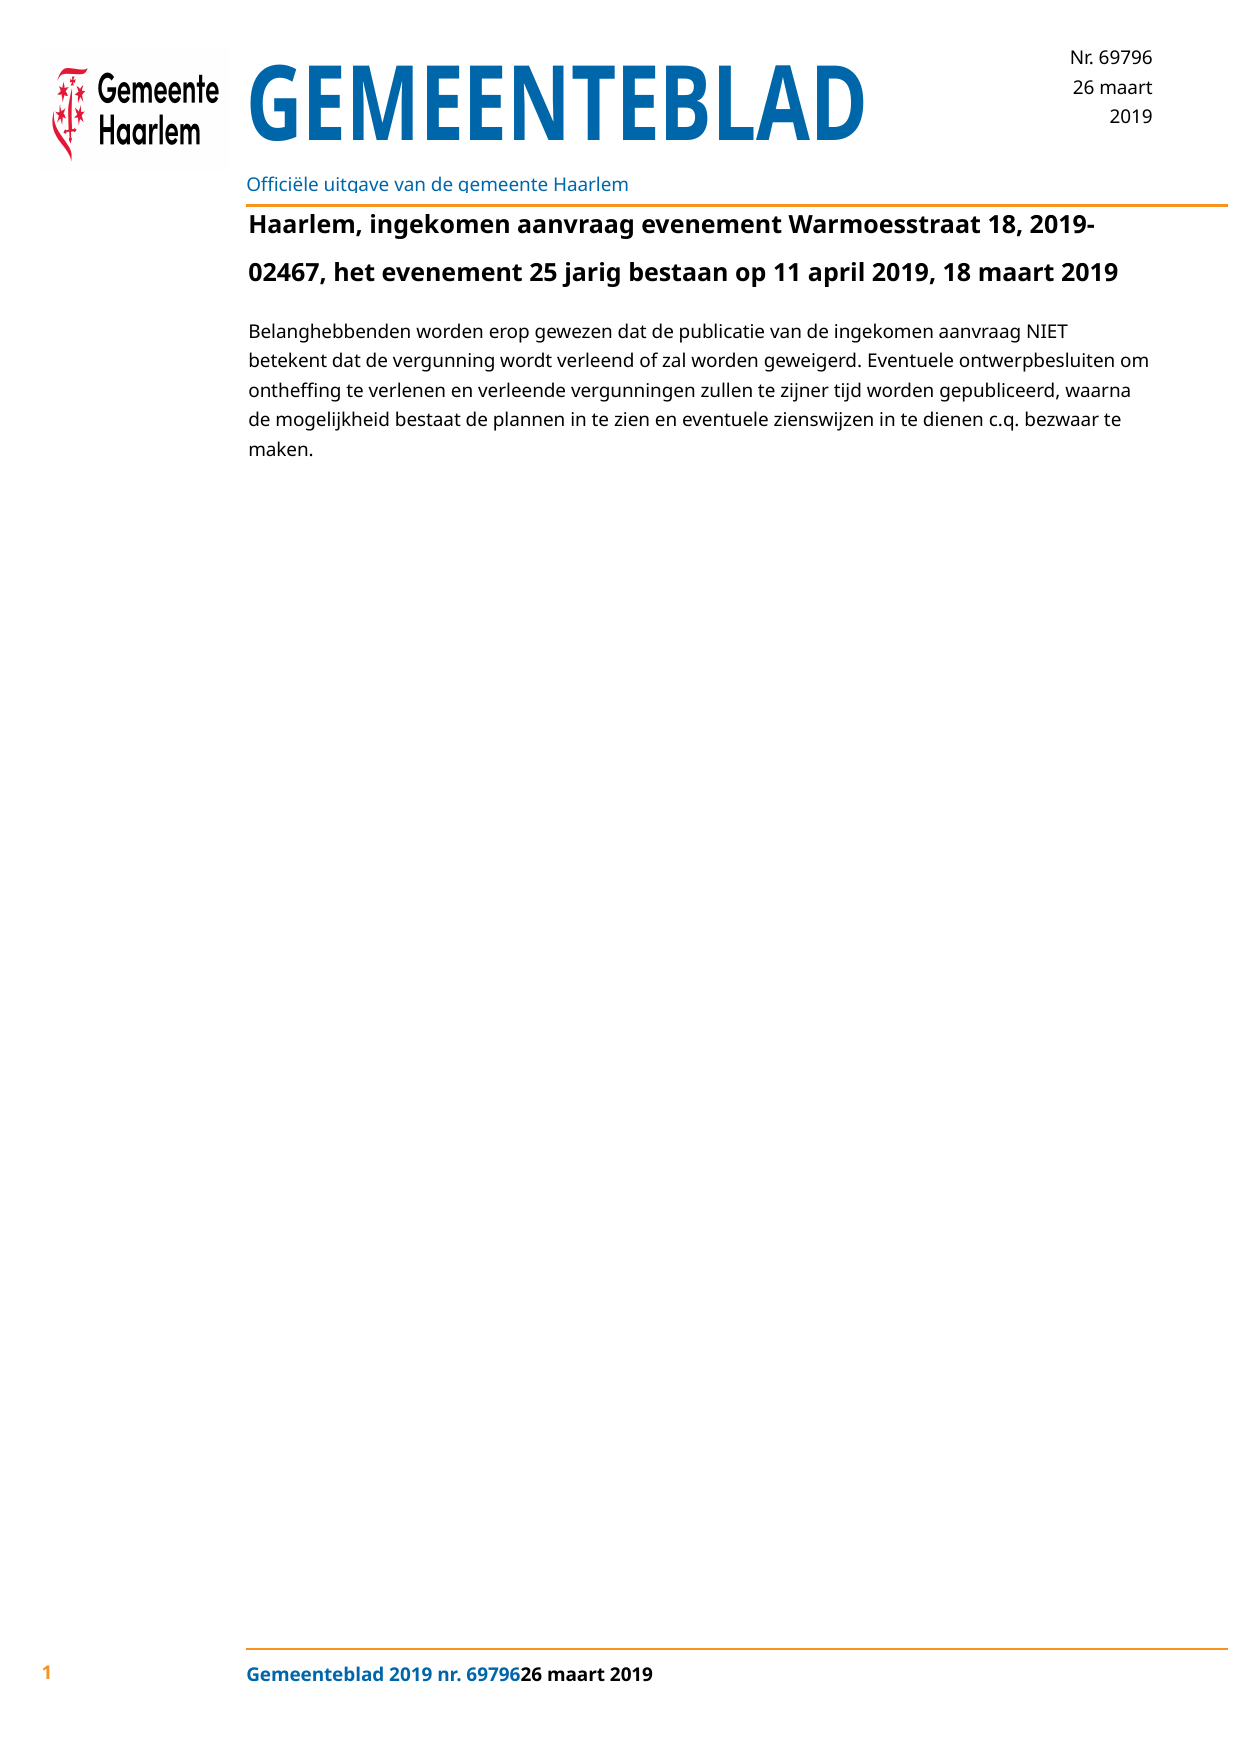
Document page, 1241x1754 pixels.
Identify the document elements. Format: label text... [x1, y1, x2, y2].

text Belanghebbenden worden erop gewezen dat de publicatie van de ingekomen aanvraag NIET betekent dat de vergunning wordt verleend of zal worden geweigerd. Eventuele ontwerpbesluiten om ontheffing te verlenen en verleende vergunningen zullen te zijner tijd worden gepubliceerd, waarna de mogelijkheid bestaat de plannen in te zien en eventuele zienswijzen in te dienen c.q. bezwaar te maken. [248, 318, 1152, 462]
picture [41, 47, 231, 172]
text Haarlem, ingekomen aanvraag evenement Warmoesstraat 18, 2019-02467, het evenement 25 jarig bestaan op 11 april 2019, 18 maart 2019 [248, 207, 1152, 288]
